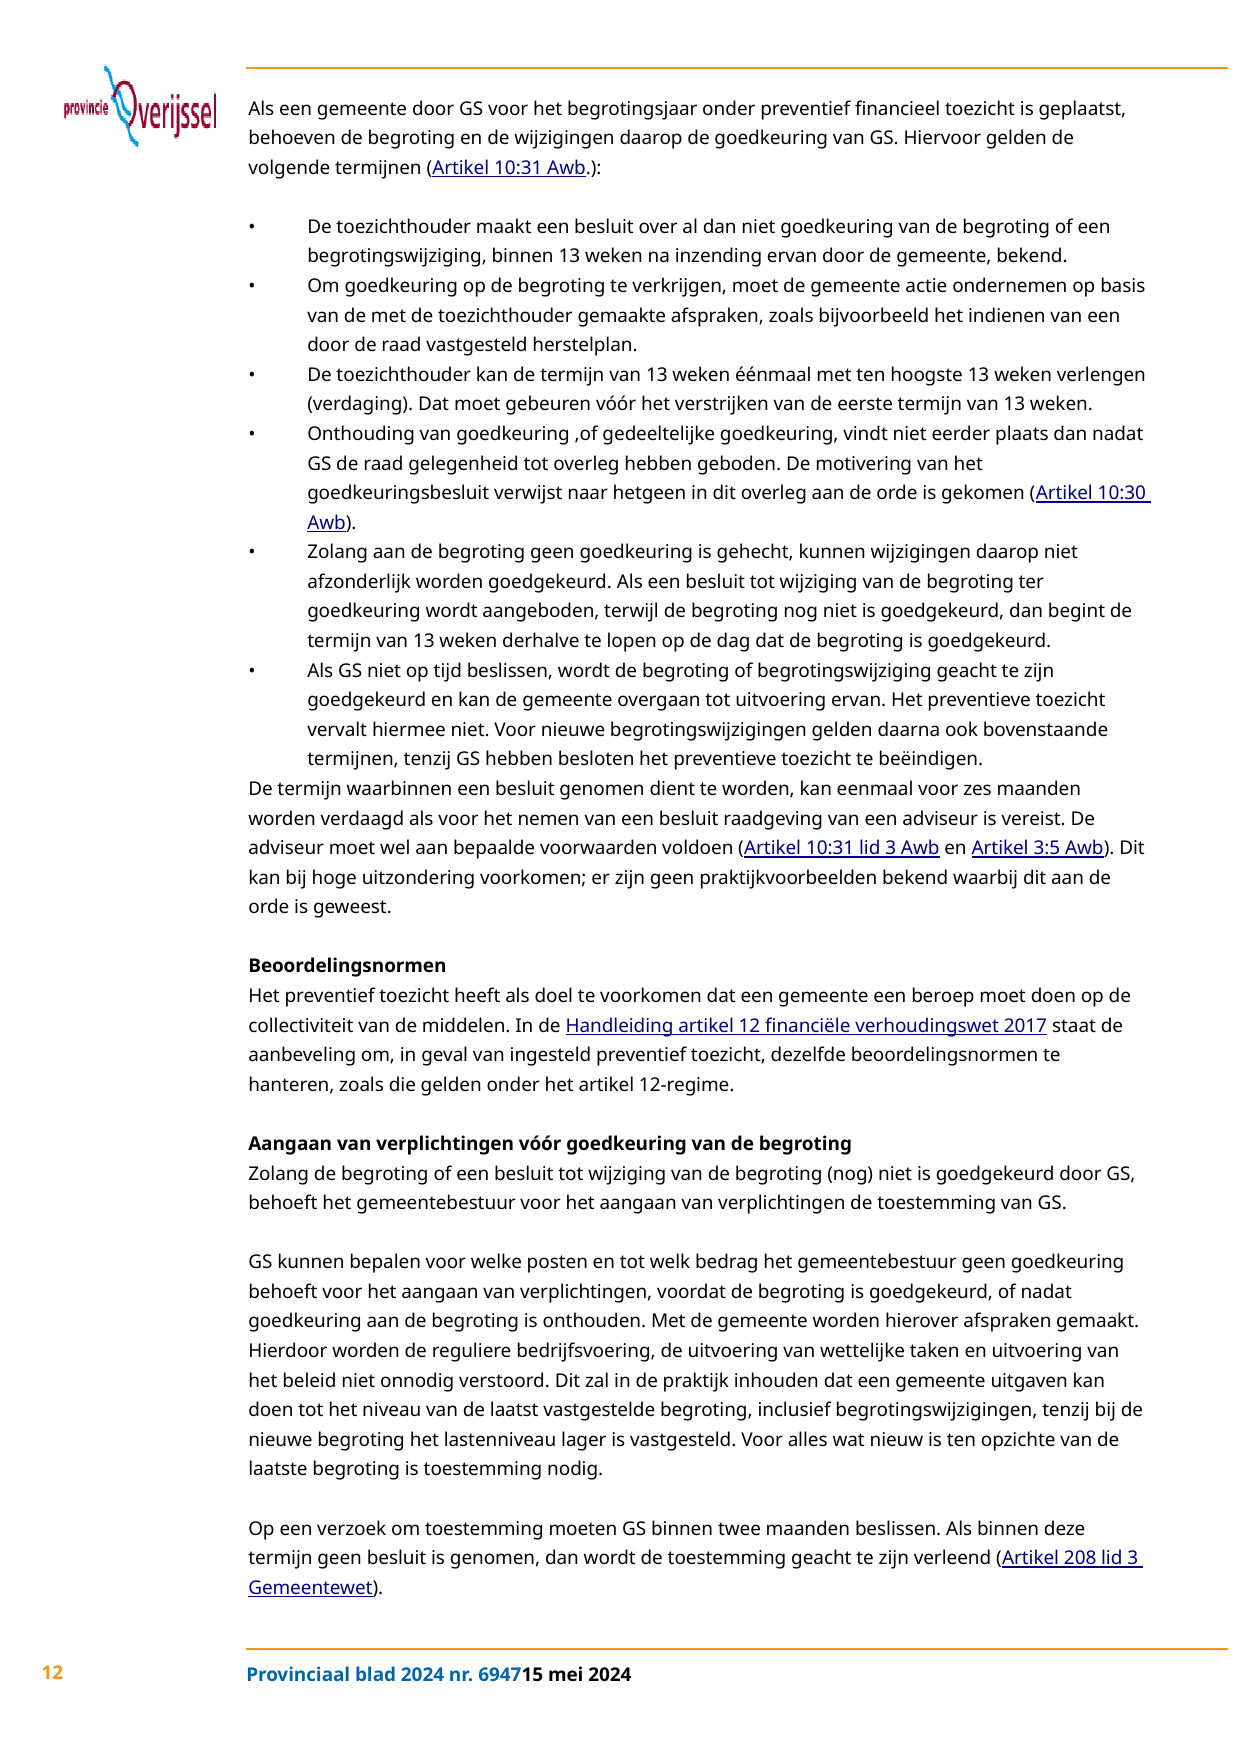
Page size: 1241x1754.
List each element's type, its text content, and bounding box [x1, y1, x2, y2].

text Aangaan van verplichtingen vóór goedkeuring van de begroting [248, 1130, 1152, 1156]
list De toezichthouder maakt een besluit over al dan niet goedkeuring van de begroting of een begrotingswijziging, binnen 13 weken na inzending ervan door de gemeente, bekend. [248, 213, 1152, 268]
list Zolang aan de begroting geen goedkeuring is gehecht, kunnen wijzigingen daarop niet afzonderlijk worden goedgekeurd. Als een besluit tot wijziging van de begroting ter goedkeuring wordt aangeboden, terwijl de begroting nog niet is goedgekeurd, dan begint de termijn van 13 weken derhalve te lopen op de dag dat de begroting is goedgekeurd. [248, 538, 1152, 653]
text De termijn waarbinnen een besluit genomen dient te worden, kan eenmaal voor zes maanden worden verdaagd als voor het nemen van een besluit raadgeving van een adviseur is vereist. De adviseur moet wel aan bepaalde voorwaarden voldoen (Artikel 10:31 lid 3 Awb en Artikel 3:5 Awb). Dit kan bij hoge uitzondering voorkomen; er zijn geen praktijkvoorbeelden bekend waarbij dit aan de orde is geweest. [248, 775, 1152, 919]
text Op een verzoek om toestemming moeten GS binnen twee maanden beslissen. Als binnen deze termijn geen besluit is genomen, dan wordt de toestemming geacht te zijn verleend (Artikel 208 lid 3 Gemeentewet). [248, 1515, 1152, 1600]
list Om goedkeuring op de begroting te verkrijgen, moet de gemeente actie ondernemen op basis van de met de toezichthouder gemaakte afspraken, zoals bijvoorbeeld het indienen van een door de raad vastgesteld herstelplan. [248, 272, 1152, 357]
text Zolang de begroting of een besluit tot wijziging van de begroting (nog) niet is goedgekeurd door GS, behoeft het gemeentebestuur voor het aangaan van verplichtingen de toestemming van GS. [248, 1160, 1152, 1215]
text Als een gemeente door GS voor het begrotingsjaar onder preventief financieel toezicht is geplaatst, behoeven de begroting en de wijzigingen daarop de goedkeuring van GS. Hiervoor gelden de volgende termijnen (Artikel 10:31 Awb.): [248, 95, 1152, 180]
text Het preventief toezicht heeft als doel te voorkomen dat een gemeente een beroep moet doen op de collectiviteit van de middelen. In de Handleiding artikel 12 financiële verhoudingswet 2017 staat de aanbeveling om, in geval van ingesteld preventief toezicht, dezelfde beoordelingsnormen te hanteren, zoals die gelden onder het artikel 12-regime. [248, 982, 1152, 1097]
text Beoordelingsnormen [248, 953, 1152, 978]
picture [41, 47, 231, 172]
text GS kunnen bepalen voor welke posten en tot welk bedrag het gemeentebestuur geen goedkeuring behoeft voor het aangaan van verplichtingen, voordat de begroting is goedgekeurd, of nadat goedkeuring aan de begroting is onthouden. Met de gemeente worden hierover afspraken gemaakt. Hierdoor worden de reguliere bedrijfsvoering, de uitvoering van wettelijke taken en uitvoering van het beleid niet onnodig verstoord. Dit zal in de praktijk inhouden dat een gemeente uitgaven kan doen tot het niveau van de laatst vastgestelde begroting, inclusief begrotingswijzigingen, tenzij bij de nieuwe begroting het lastenniveau lager is vastgesteld. Voor alles wat nieuw is ten opzichte van de laatste begroting is toestemming nodig. [248, 1248, 1152, 1481]
list De toezichthouder kan de termijn van 13 weken éénmaal met ten hoogste 13 weken verlengen (verdaging). Dat moet gebeuren vóór het verstrijken van de eerste termijn van 13 weken. [248, 361, 1152, 416]
list Onthouding van goedkeuring ,of gedeeltelijke goedkeuring, vindt niet eerder plaats dan nadat GS de raad gelegenheid tot overleg hebben geboden. De motivering van het goedkeuringsbesluit verwijst naar hetgeen in dit overleg aan de orde is gekomen (Artikel 10:30 Awb). [248, 420, 1152, 535]
list Als GS niet op tijd beslissen, wordt de begroting of begrotingswijziging geacht te zijn goedgekeurd en kan de gemeente overgaan tot uitvoering ervan. Het preventieve toezicht vervalt hiermee niet. Voor nieuwe begrotingswijzigingen gelden daarna ook bovenstaande termijnen, tenzij GS hebben besloten het preventieve toezicht te beëindigen. [248, 657, 1152, 771]
